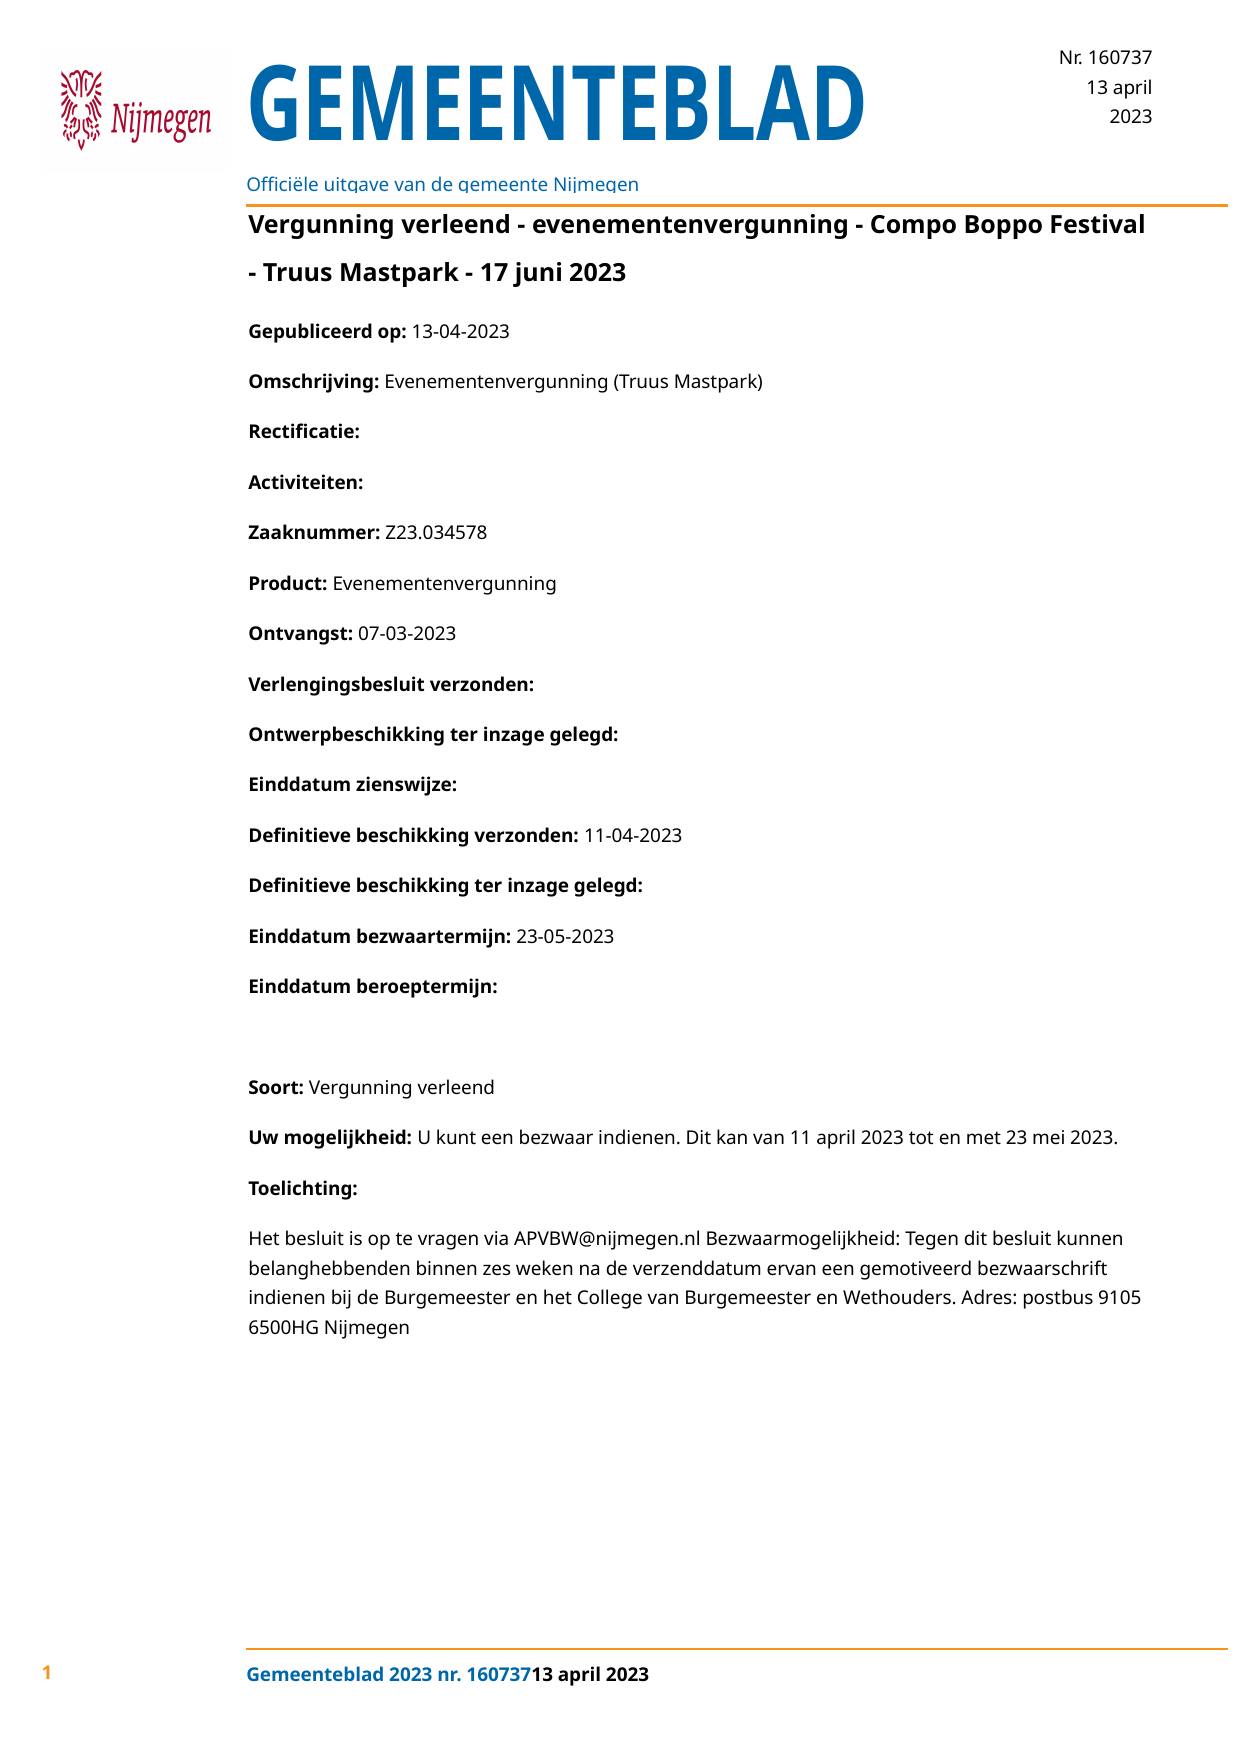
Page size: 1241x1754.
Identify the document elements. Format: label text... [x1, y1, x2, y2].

text Soort: Vergunning verleend [248, 1074, 1152, 1100]
text Definitieve beschikking verzonden: 11-04-2023 [248, 822, 1152, 848]
text Einddatum zienswijze: [248, 772, 1152, 797]
text Verlengingsbesluit verzonden: [248, 671, 1152, 697]
text Einddatum beroeptermijn: [248, 973, 1152, 999]
text Gepubliceerd op: 13-04-2023 [248, 318, 1152, 344]
text Toelichting: [248, 1175, 1152, 1201]
text Ontvangst: 07-03-2023 [248, 620, 1152, 646]
text Activiteiten: [248, 469, 1152, 495]
text Vergunning verleend - evenementenvergunning - Compo Boppo Festival - Truus Mastpark - 17 juni 2023 [248, 207, 1152, 288]
text Rectificatie: [248, 419, 1152, 444]
text Zaaknummer: Z23.034578 [248, 519, 1152, 545]
text Definitieve beschikking ter inzage gelegd: [248, 872, 1152, 898]
text Het besluit is op te vragen via APVBW@nijmegen.nl Bezwaarmogelijkheid: Tegen dit besluit kunnen belanghebbenden binnen zes weken na de verzenddatum ervan een gemotiveerd bezwaarschrift indienen bij de Burgemeester en het College van Burgemeester en Wethouders. Adres: postbus 9105 6500HG Nijmegen [248, 1225, 1152, 1340]
text Ontwerpbeschikking ter inzage gelegd: [248, 721, 1152, 747]
text Omschrijving: Evenementenvergunning (Truus Mastpark) [248, 368, 1152, 394]
text Einddatum bezwaartermijn: 23-05-2023 [248, 923, 1152, 949]
text Product: Evenementenvergunning [248, 570, 1152, 596]
text Uw mogelijkheid: U kunt een bezwaar indienen. Dit kan van 11 april 2023 tot en met 23 mei 2023. [248, 1124, 1152, 1150]
picture [41, 47, 231, 172]
